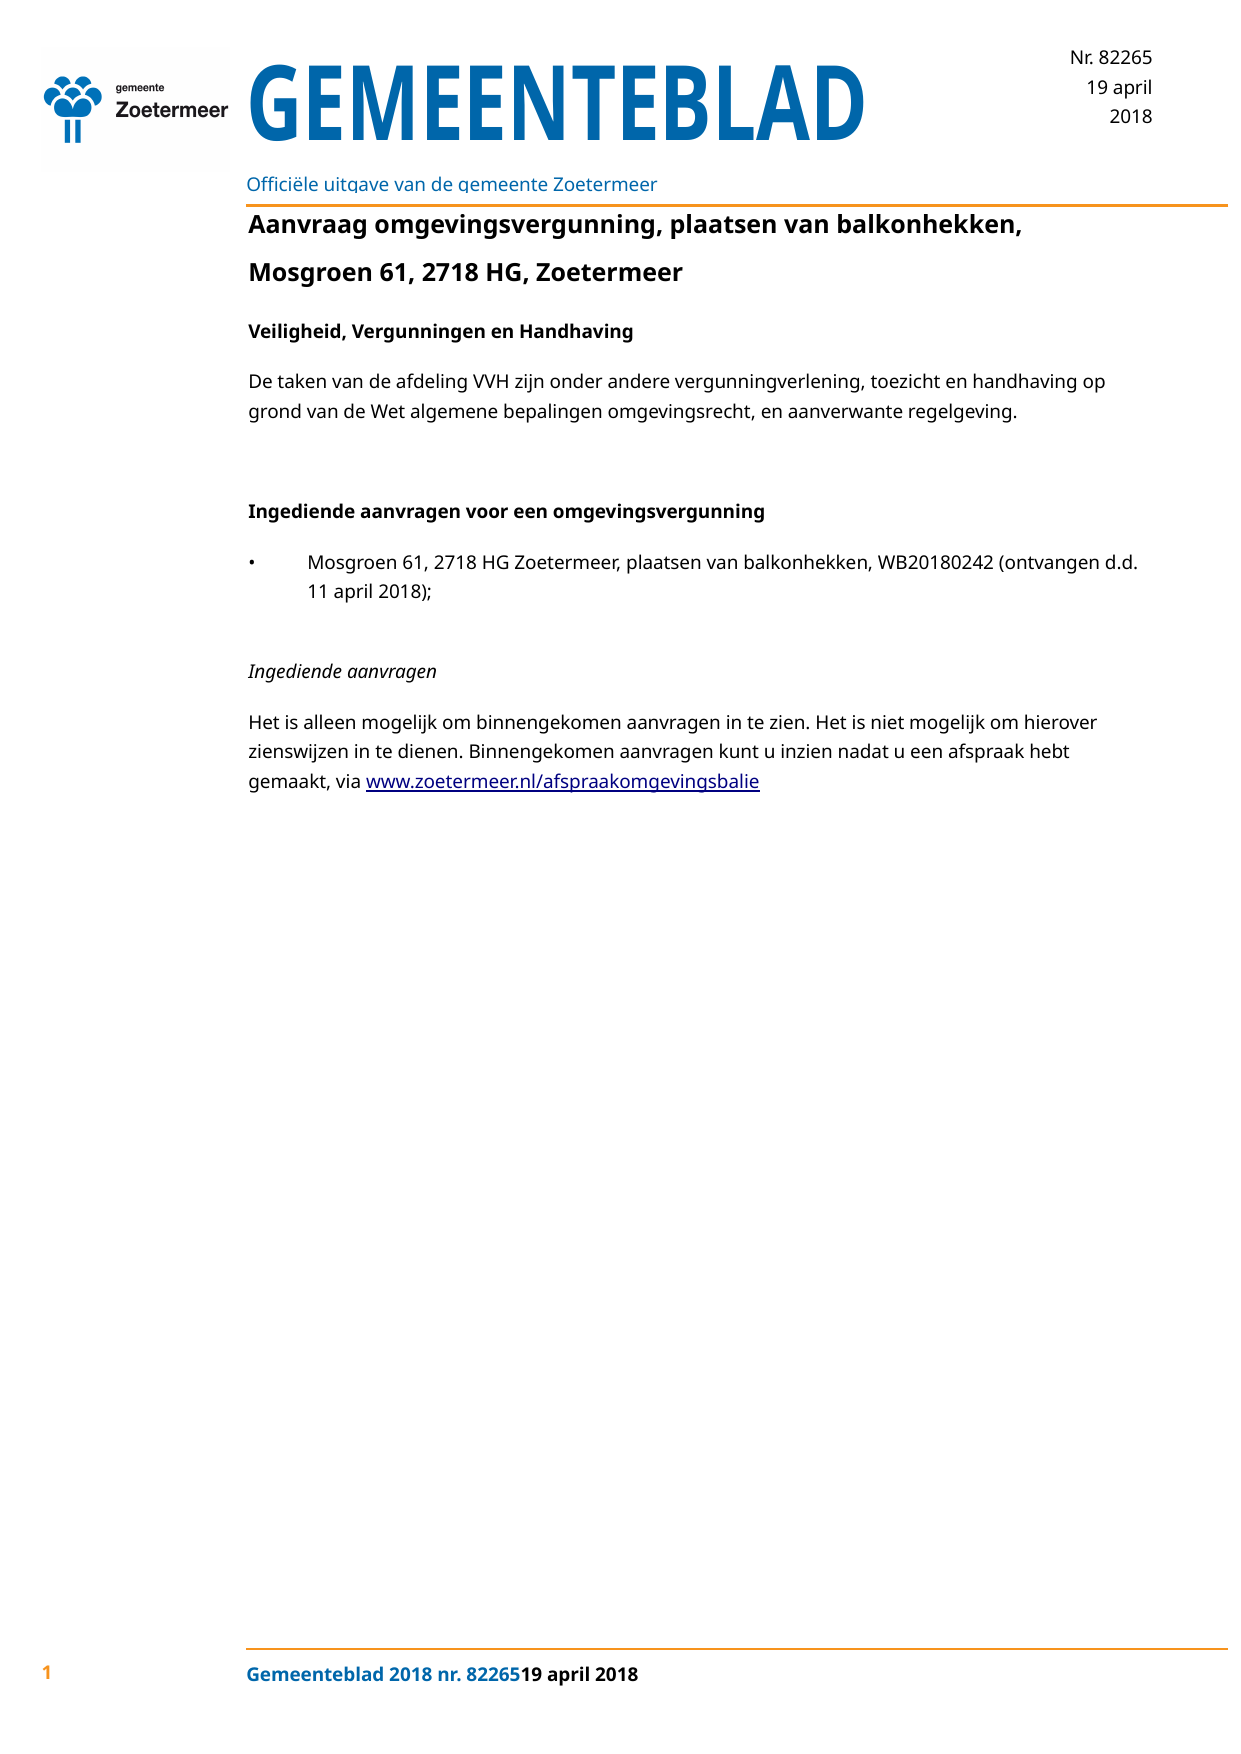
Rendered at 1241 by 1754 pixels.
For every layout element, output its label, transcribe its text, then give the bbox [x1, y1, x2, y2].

list Mosgroen 61, 2718 HG Zoetermeer, plaatsen van balkonhekken, WB20180242 (ontvangen d.d. 11 april 2018); [248, 549, 1152, 604]
text Ingediende aanvragen voor een omgevingsvergunning [248, 499, 1152, 524]
text Aanvraag omgevingsvergunning, plaatsen van balkonhekken, Mosgroen 61, 2718 HG, Zoetermeer [248, 207, 1152, 288]
text Het is alleen mogelijk om binnengekomen aanvragen in te zien. Het is niet mogelijk om hierover zienswijzen in te dienen. Binnengekomen aanvragen kunt u inzien nadat u een afspraak hebt gemaakt, via www.zoetermeer.nl/afspraakomgevingsbalie [248, 709, 1152, 794]
picture [41, 47, 231, 172]
text Ingediende aanvragen [248, 659, 1152, 684]
text Veiligheid, Vergunningen en Handhaving [248, 318, 1152, 344]
text De taken van de afdeling VVH zijn onder andere vergunningverlening, toezicht en handhaving op grond van de Wet algemene bepalingen omgevingsrecht, en aanverwante regelgeving. [248, 368, 1152, 424]
